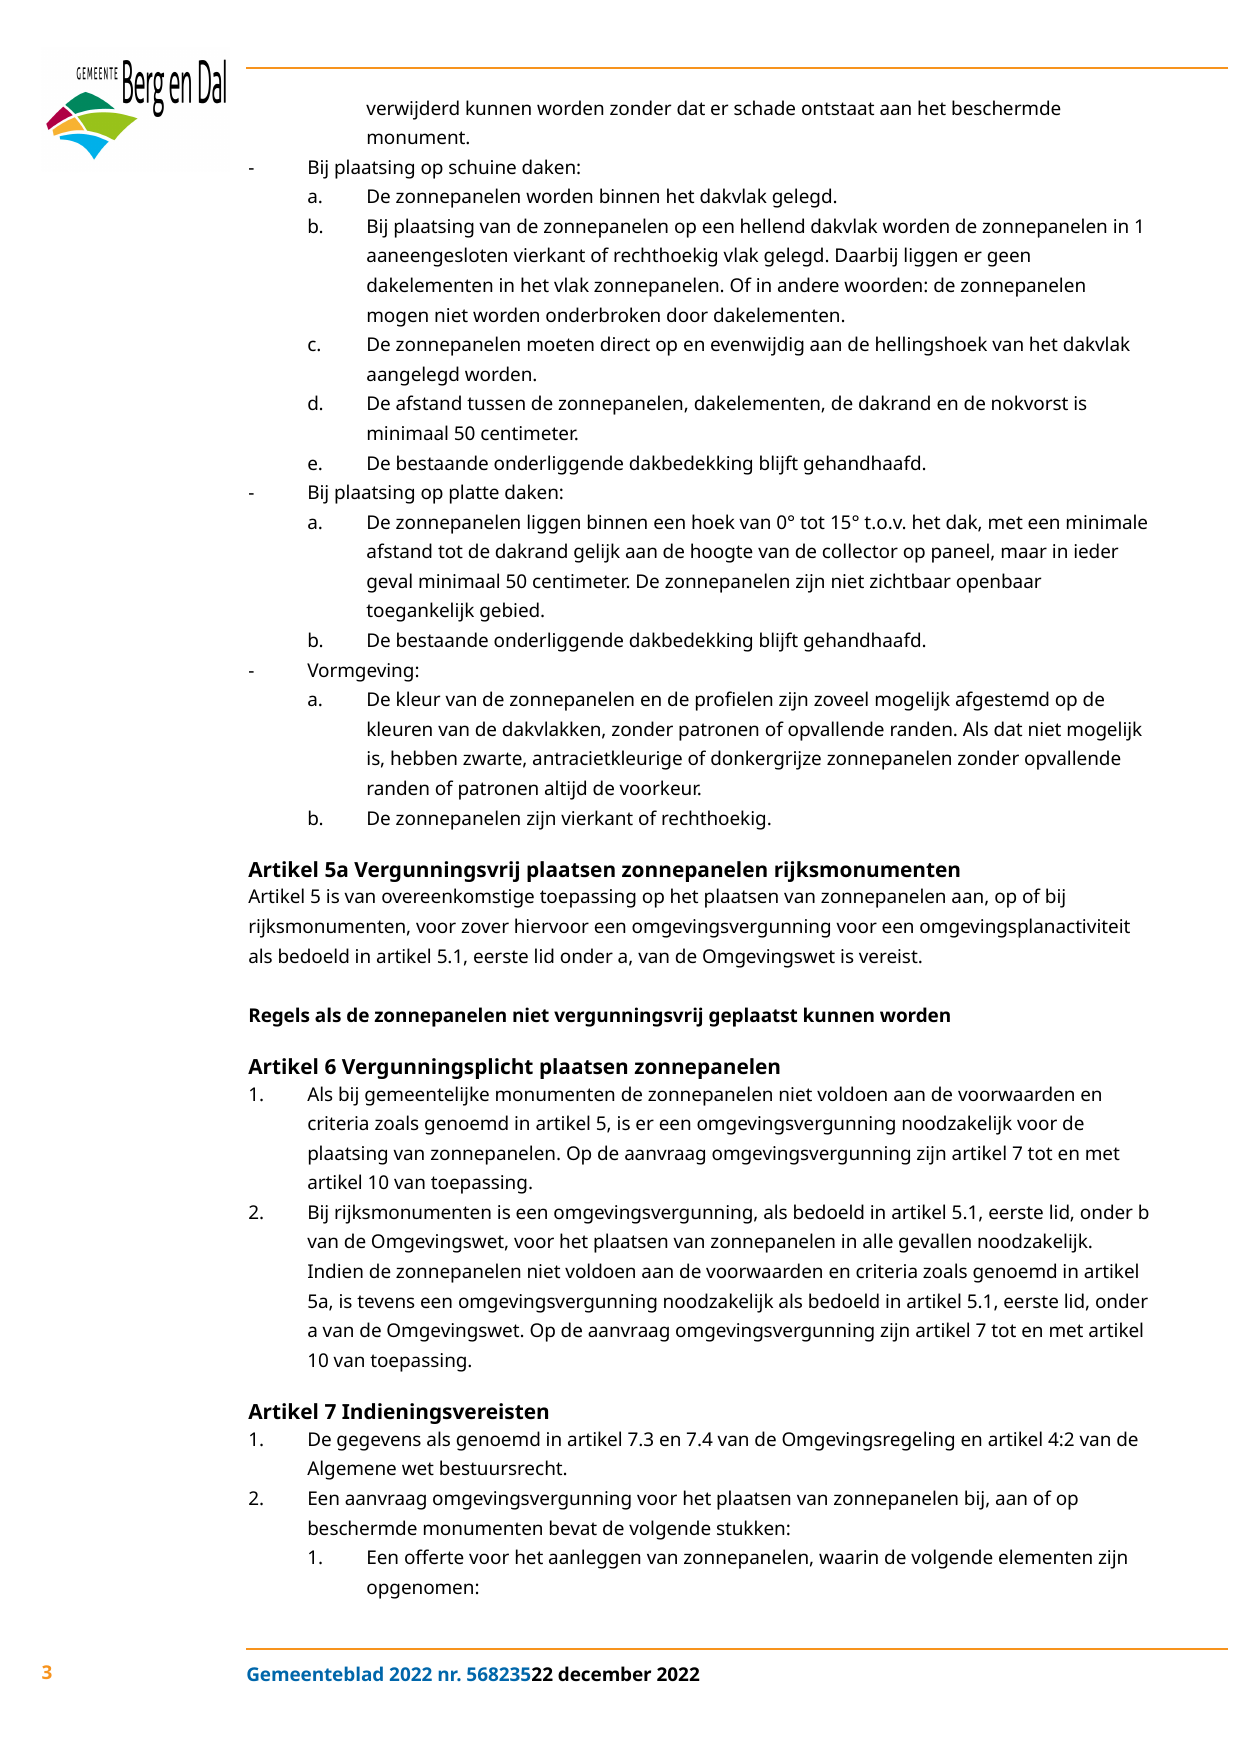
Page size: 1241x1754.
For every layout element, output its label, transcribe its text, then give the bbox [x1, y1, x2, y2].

list De zonnepanelen zijn vierkant of rechthoekig. [307, 805, 1152, 831]
list Als bij gemeentelijke monumenten de zonnepanelen niet voldoen aan de voorwaarden en criteria zoals genoemd in artikel 5, is er een omgevingsvergunning noodzakelijk voor de plaatsing van zonnepanelen. Op de aanvraag omgevingsvergunning zijn artikel 7 tot en met artikel 10 van toepassing. [248, 1081, 1152, 1195]
list De bestaande onderliggende dakbedekking blijft gehandhaafd. [307, 627, 1152, 653]
text Artikel 5 is van overeenkomstige toepassing op het plaatsen van zonnepanelen aan, op of bij rijksmonumenten, voor zover hiervoor een omgevingsvergunning voor een omgevingsplanactiviteit als bedoeld in artikel 5.1, eerste lid onder a, van de Omgevingswet is vereist. [248, 884, 1152, 968]
list Bij plaatsing op schuine daken: [248, 154, 1152, 180]
list Vormgeving: [248, 657, 1152, 683]
list De gegevens als genoemd in artikel 7.3 en 7.4 van de Omgevingsregeling en artikel 4:2 van de Algemene wet bestuursrecht. [248, 1426, 1152, 1481]
text Artikel 6 Vergunningsplicht plaatsen zonnepanelen [248, 1052, 1152, 1081]
list Bij rijksmonumenten is een omgevingsvergunning, als bedoeld in artikel 5.1, eerste lid, onder b van de Omgevingswet, voor het plaatsen van zonnepanelen in alle gevallen noodzakelijk. Indien de zonnepanelen niet voldoen aan de voorwaarden en criteria zoals genoemd in artikel 5a, is tevens een omgevingsvergunning noodzakelijk als bedoeld in artikel 5.1, eerste lid, onder a van de Omgevingswet. Op de aanvraag omgevingsvergunning zijn artikel 7 tot en met artikel 10 van toepassing. [248, 1199, 1152, 1373]
picture [41, 47, 231, 172]
list De zonnepanelen worden binnen het dakvlak gelegd. [307, 183, 1152, 209]
list De afstand tussen de zonnepanelen, dakelementen, de dakrand en de nokvorst is minimaal 50 centimeter. [307, 391, 1152, 446]
list verwijderd kunnen worden zonder dat er schade ontstaat aan het beschermde monument. [307, 95, 1152, 150]
list Bij plaatsing op platte daken: [248, 479, 1152, 505]
list De kleur van de zonnepanelen en de profielen zijn zoveel mogelijk afgestemd op de kleuren van de dakvlakken, zonder patronen of opvallende randen. Als dat niet mogelijk is, hebben zwarte, antracietkleurige of donkergrijze zonnepanelen zonder opvallende randen of patronen altijd de voorkeur. [307, 686, 1152, 801]
list Een aanvraag omgevingsvergunning voor het plaatsen van zonnepanelen bij, aan of op beschermde monumenten bevat de volgende stukken: [248, 1485, 1152, 1540]
list De bestaande onderliggende dakbedekking blijft gehandhaafd. [307, 450, 1152, 476]
list Een offerte voor het aanleggen van zonnepanelen, waarin de volgende elementen zijn opgenomen: [307, 1544, 1152, 1599]
list Bij plaatsing van de zonnepanelen op een hellend dakvlak worden de zonnepanelen in 1 aaneengesloten vierkant of rechthoekig vlak gelegd. Daarbij liggen er geen dakelementen in het vlak zonnepanelen. Of in andere woorden: de zonnepanelen mogen niet worden onderbroken door dakelementen. [307, 213, 1152, 328]
list De zonnepanelen moeten direct op en evenwijdig aan de hellingshoek van het dakvlak aangelegd worden. [307, 331, 1152, 387]
text Artikel 7 Indieningsvereisten [248, 1397, 1152, 1426]
list De zonnepanelen liggen binnen een hoek van 0° tot 15° t.o.v. het dak, met een minimale afstand tot de dakrand gelijk aan de hoogte van de collector op paneel, maar in ieder geval minimaal 50 centimeter. De zonnepanelen zijn niet zichtbaar openbaar toegankelijk gebied. [307, 509, 1152, 623]
text Artikel 5a Vergunningsvrij plaatsen zonnepanelen rijksmonumenten [248, 855, 1152, 884]
text Regels als de zonnepanelen niet vergunningsvrij geplaatst kunnen worden [248, 1002, 1152, 1028]
